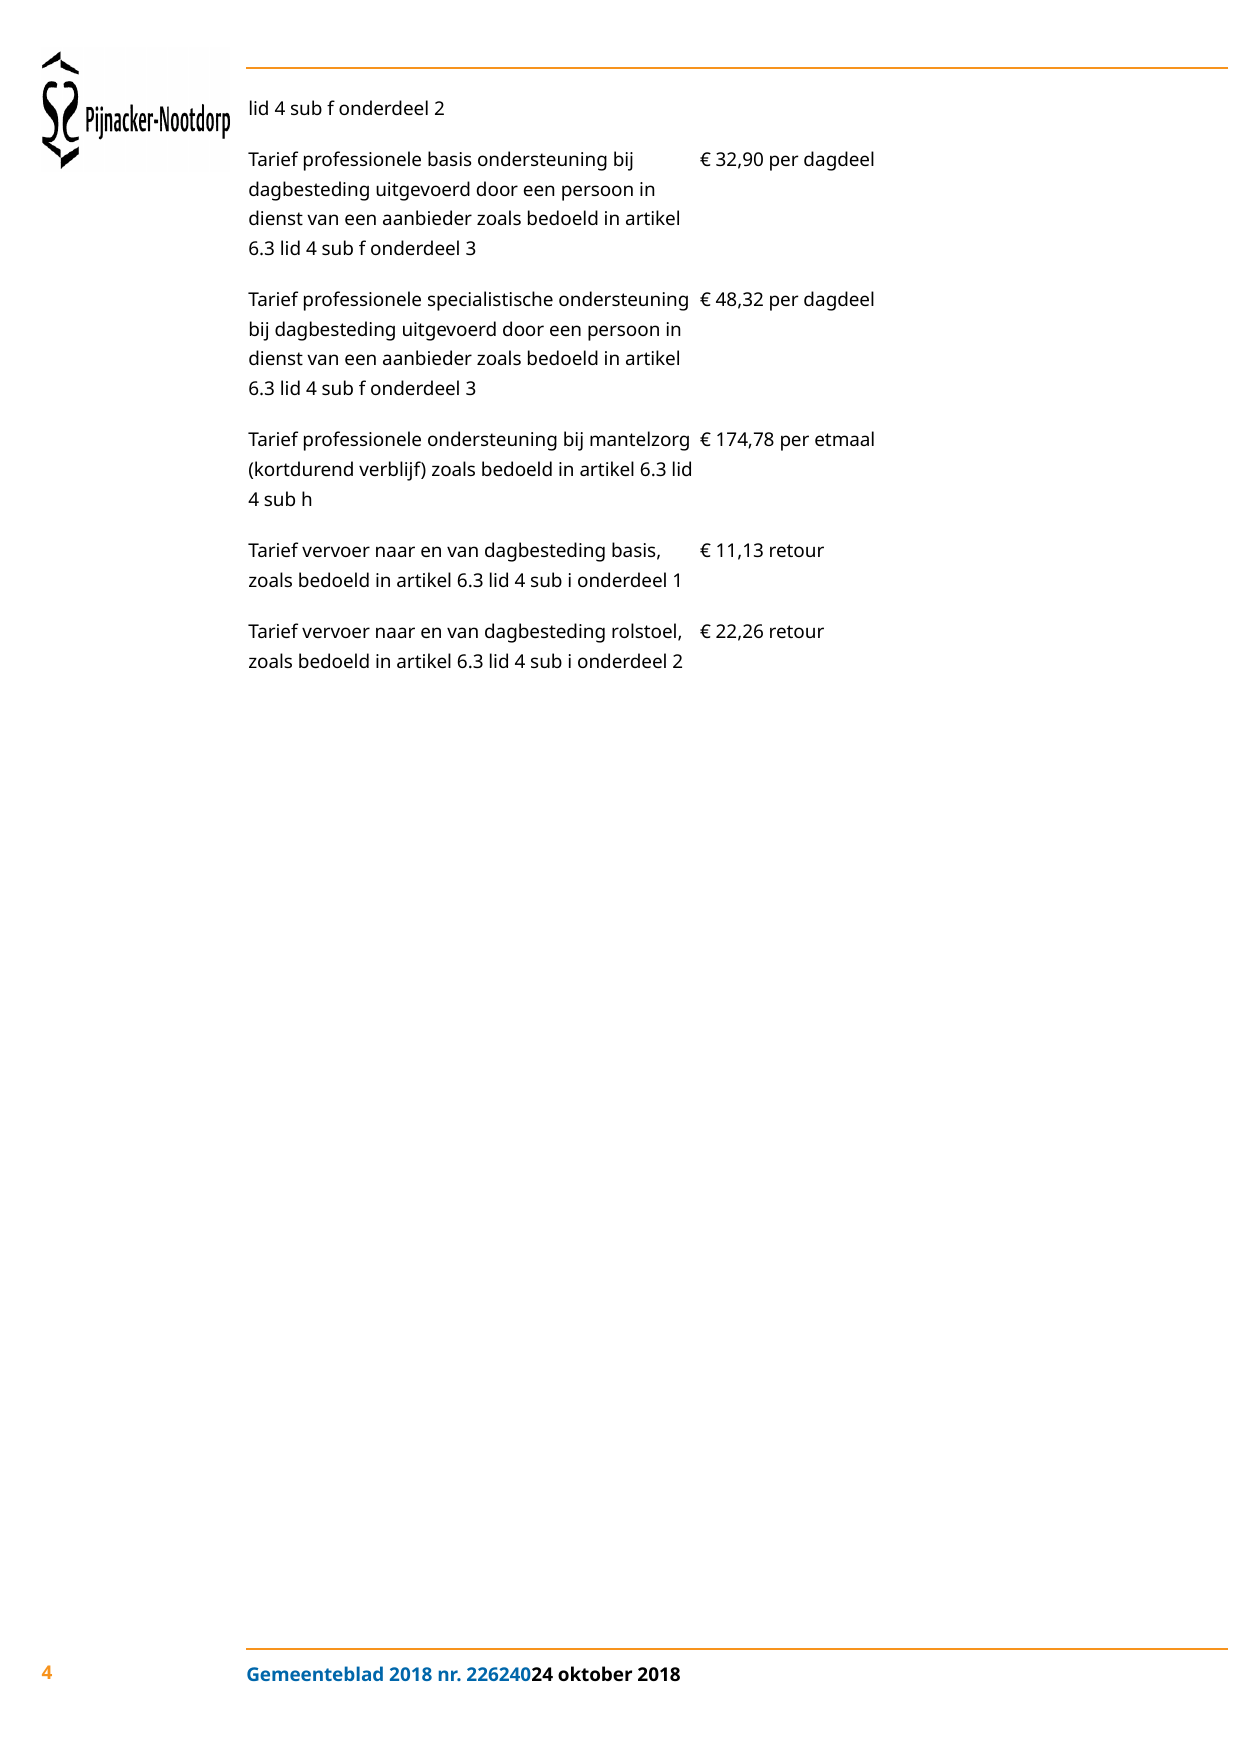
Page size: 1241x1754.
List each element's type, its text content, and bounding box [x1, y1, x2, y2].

table_cell lid 4 sub f onderdeel 2 [248, 95, 700, 121]
table_cell [700, 121, 1152, 146]
table_cell € 11,13 retour [700, 537, 1152, 593]
table_cell € 48,32 per dagdeel [700, 286, 1152, 401]
table_cell [248, 512, 700, 537]
table_cell Tarief vervoer naar en van dagbesteding basis, zoals bedoeld in artikel 6.3 lid 4 sub i onderdeel 1 [248, 537, 700, 593]
table_cell [248, 674, 700, 699]
table_cell [248, 261, 700, 286]
table_cell [248, 401, 700, 427]
table_cell [700, 674, 1152, 699]
table_cell Tarief vervoer naar en van dagbesteding rolstoel, zoals bedoeld in artikel 6.3 lid 4 sub i onderdeel 2 [248, 618, 700, 674]
table_cell € 32,90 per dagdeel [700, 146, 1152, 261]
table_cell [248, 121, 700, 146]
table_cell Tarief professionele specialistische ondersteuning bij dagbesteding uitgevoerd door een persoon in dienst van een aanbieder zoals bedoeld in artikel 6.3 lid 4 sub f onderdeel 3 [248, 286, 700, 401]
table_cell [700, 401, 1152, 427]
table_cell [700, 593, 1152, 618]
table_cell [248, 593, 700, 618]
table_cell [700, 95, 1152, 121]
table_cell [700, 512, 1152, 537]
table_cell Tarief professionele basis ondersteuning bij dagbesteding uitgevoerd door een persoon in dienst van een aanbieder zoals bedoeld in artikel 6.3 lid 4 sub f onderdeel 3 [248, 146, 700, 261]
picture [41, 47, 231, 172]
table_cell [700, 261, 1152, 286]
table_cell € 174,78 per etmaal [700, 427, 1152, 512]
table_cell € 22,26 retour [700, 618, 1152, 674]
table_cell Tarief professionele ondersteuning bij mantelzorg (kortdurend verblijf) zoals bedoeld in artikel 6.3 lid 4 sub h [248, 427, 700, 512]
